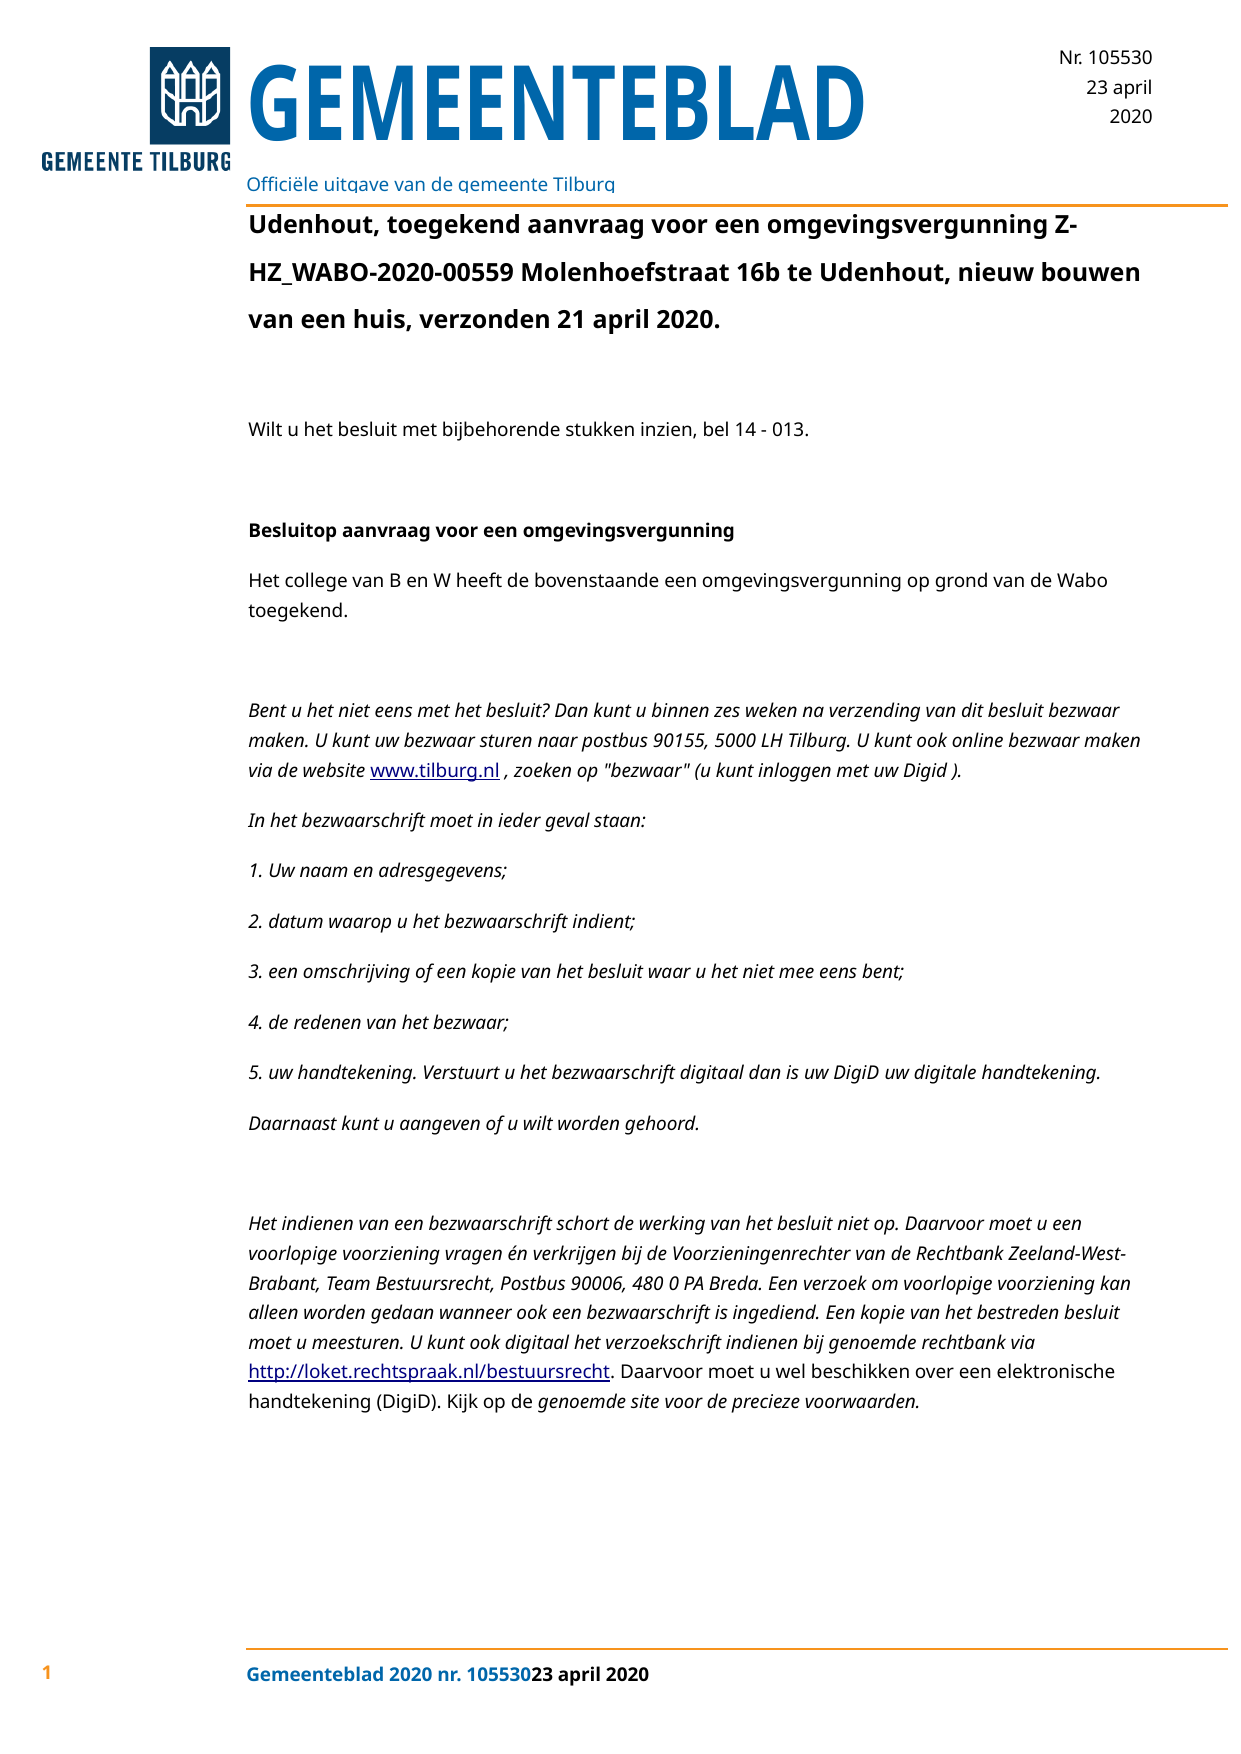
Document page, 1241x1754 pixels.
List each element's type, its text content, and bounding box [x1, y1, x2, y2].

text 5. uw handtekening. Verstuurt u het bezwaarschrift digitaal dan is uw DigiD uw digitale handtekening. [248, 1059, 1152, 1085]
text 1. Uw naam en adresgegevens; [248, 858, 1152, 883]
text Udenhout, toegekend aanvraag voor een omgevingsvergunning Z-HZ_WABO-2020-00559 Molenhoefstraat 16b te Udenhout, nieuw bouwen van een huis, verzonden 21 april 2020. [248, 207, 1152, 336]
picture [41, 47, 231, 172]
text 3. een omschrijving of een kopie van het besluit waar u het niet mee eens bent; [248, 958, 1152, 984]
text Daarnaast kunt u aangeven of u wilt worden gehoord. [248, 1110, 1152, 1135]
text 4. de redenen van het bezwaar; [248, 1009, 1152, 1034]
text Besluitop aanvraag voor een omgevingsvergunning [248, 517, 1152, 542]
text Het indienen van een bezwaarschrift schort de werking van het besluit niet op. Daarvoor moet u een voorlopige voorziening vragen én verkrijgen bij de Voorzieningenrechter van de Rechtbank Zeeland-West-Brabant, Team Bestuursrecht, Postbus 90006, 480 0 PA Breda. Een verzoek om voorlopige voorziening kan alleen worden gedaan wanneer ook een bezwaarschrift is ingediend. Een kopie van het bestreden besluit moet u meesturen. U kunt ook digitaal het verzoekschrift indienen bij genoemde rechtbank via http://loket.rechtspraak.nl/bestuursrecht. Daarvoor moet u wel beschikken over een elektronische handtekening (DigiD). Kijk op de genoemde site voor de precieze voorwaarden. [248, 1211, 1152, 1414]
text In het bezwaarschrift moet in ieder geval staan: [248, 807, 1152, 833]
text 2. datum waarop u het bezwaarschrift indient; [248, 908, 1152, 934]
text Bent u het niet eens met het besluit? Dan kunt u binnen zes weken na verzending van dit besluit bezwaar maken. U kunt uw bezwaar sturen naar postbus 90155, 5000 LH Tilburg. U kunt ook online bezwaar maken via de website www.tilburg.nl , zoeken op "bezwaar" (u kunt inloggen met uw Digid ). [248, 698, 1152, 782]
text Wilt u het besluit met bijbehorende stukken inzien, bel 14 - 013. [248, 416, 1152, 442]
text Het college van B en W heeft de bovenstaande een omgevingsvergunning op grond van de Wabo toegekend. [248, 567, 1152, 622]
